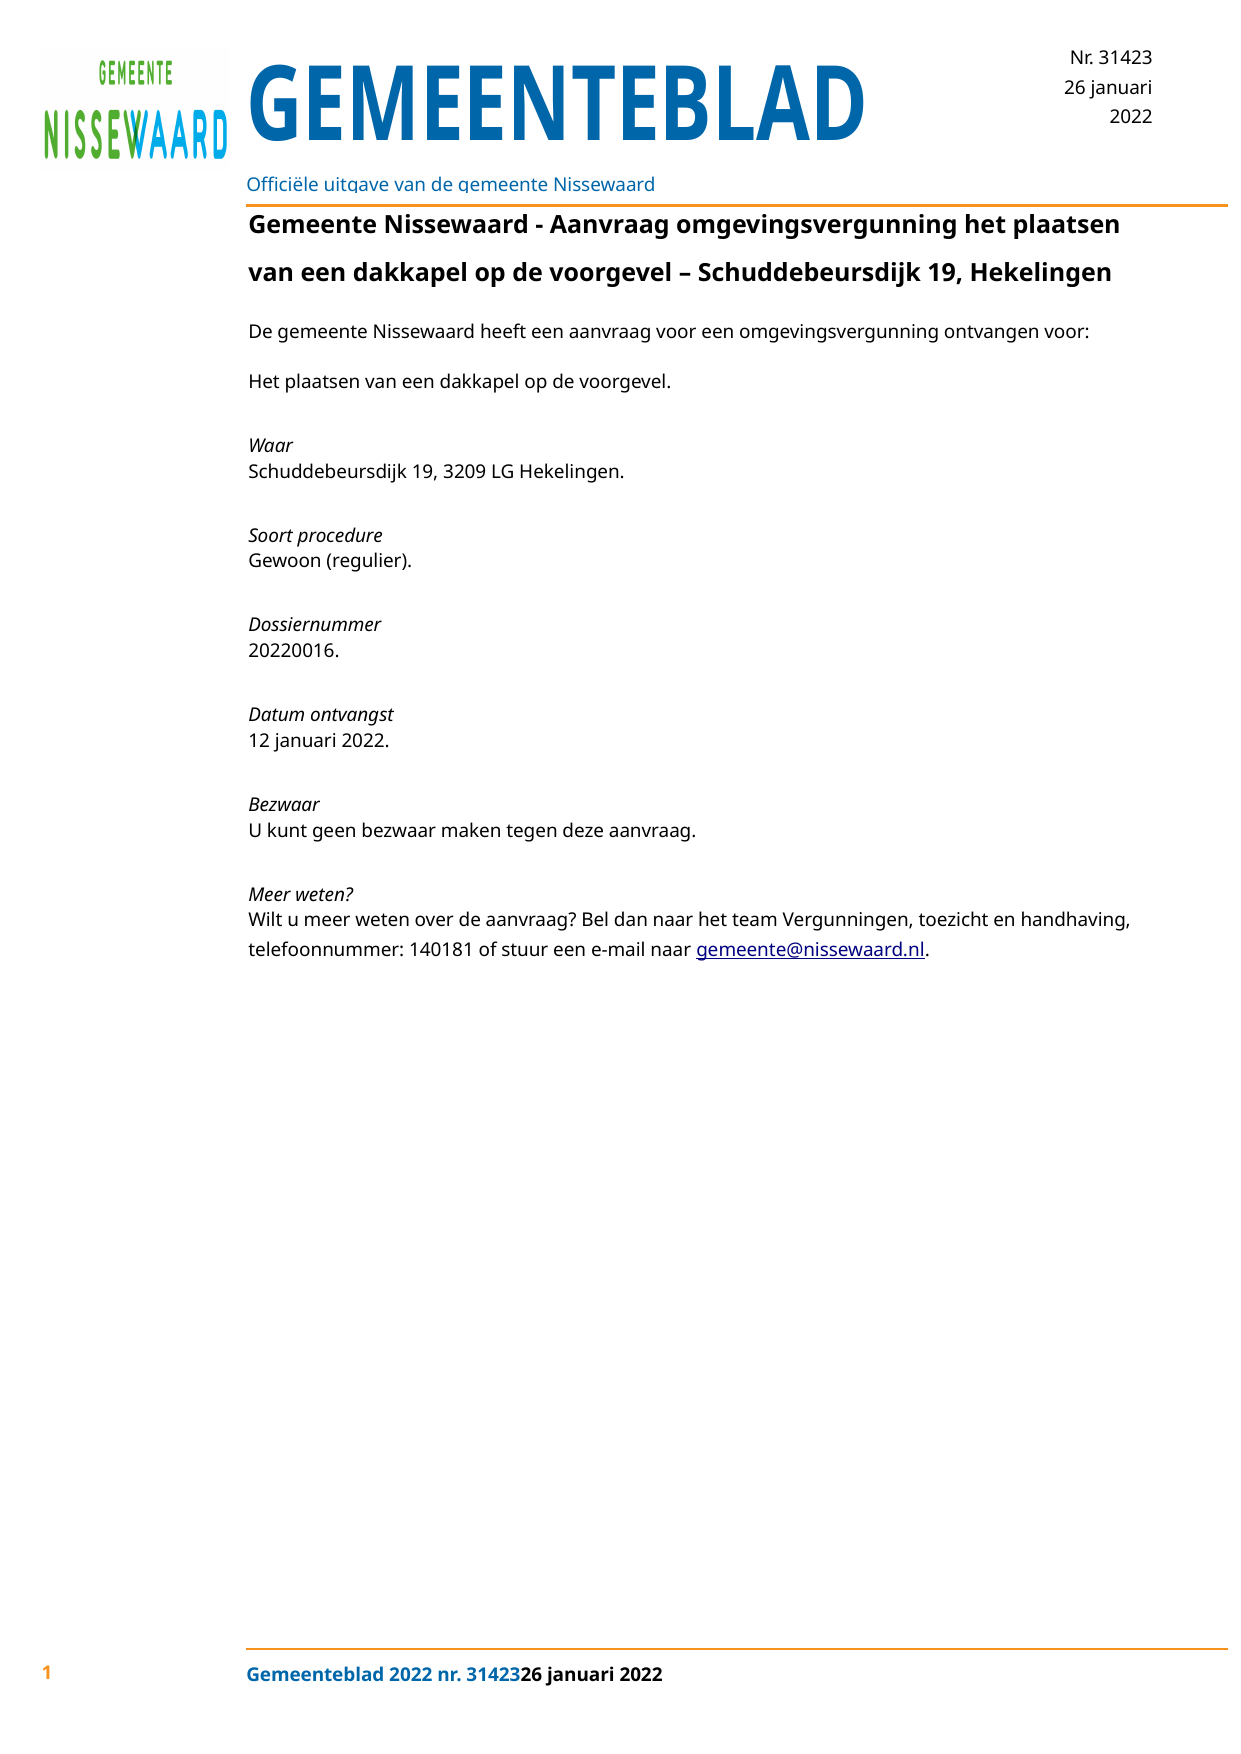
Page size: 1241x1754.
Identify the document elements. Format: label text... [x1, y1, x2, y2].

text Schuddebeursdijk 19, 3209 LG Hekelingen. [248, 458, 1152, 484]
text Wilt u meer weten over de aanvraag? Bel dan naar het team Vergunningen, toezicht en handhaving, telefoonnummer: 140181 of stuur een e-mail naar gemeente@nissewaard.nl. [248, 906, 1152, 962]
text Waar [248, 432, 1152, 458]
text Meer weten? [248, 881, 1152, 906]
picture [41, 47, 231, 172]
text De gemeente Nissewaard heeft een aanvraag voor een omgevingsvergunning ontvangen voor: [248, 318, 1152, 344]
text Het plaatsen van een dakkapel op de voorgevel. [248, 368, 1152, 394]
text Gewoon (regulier). [248, 548, 1152, 573]
text Bezwaar [248, 791, 1152, 817]
text Dossiernummer [248, 612, 1152, 637]
text 12 januari 2022. [248, 727, 1152, 753]
text 20220016. [248, 637, 1152, 663]
text Datum ontvangst [248, 701, 1152, 727]
text Soort procedure [248, 522, 1152, 548]
text Gemeente Nissewaard - Aanvraag omgevingsvergunning het plaatsen van een dakkapel op de voorgevel – Schuddebeursdijk 19, Hekelingen [248, 207, 1152, 288]
text U kunt geen bezwaar maken tegen deze aanvraag. [248, 817, 1152, 842]
